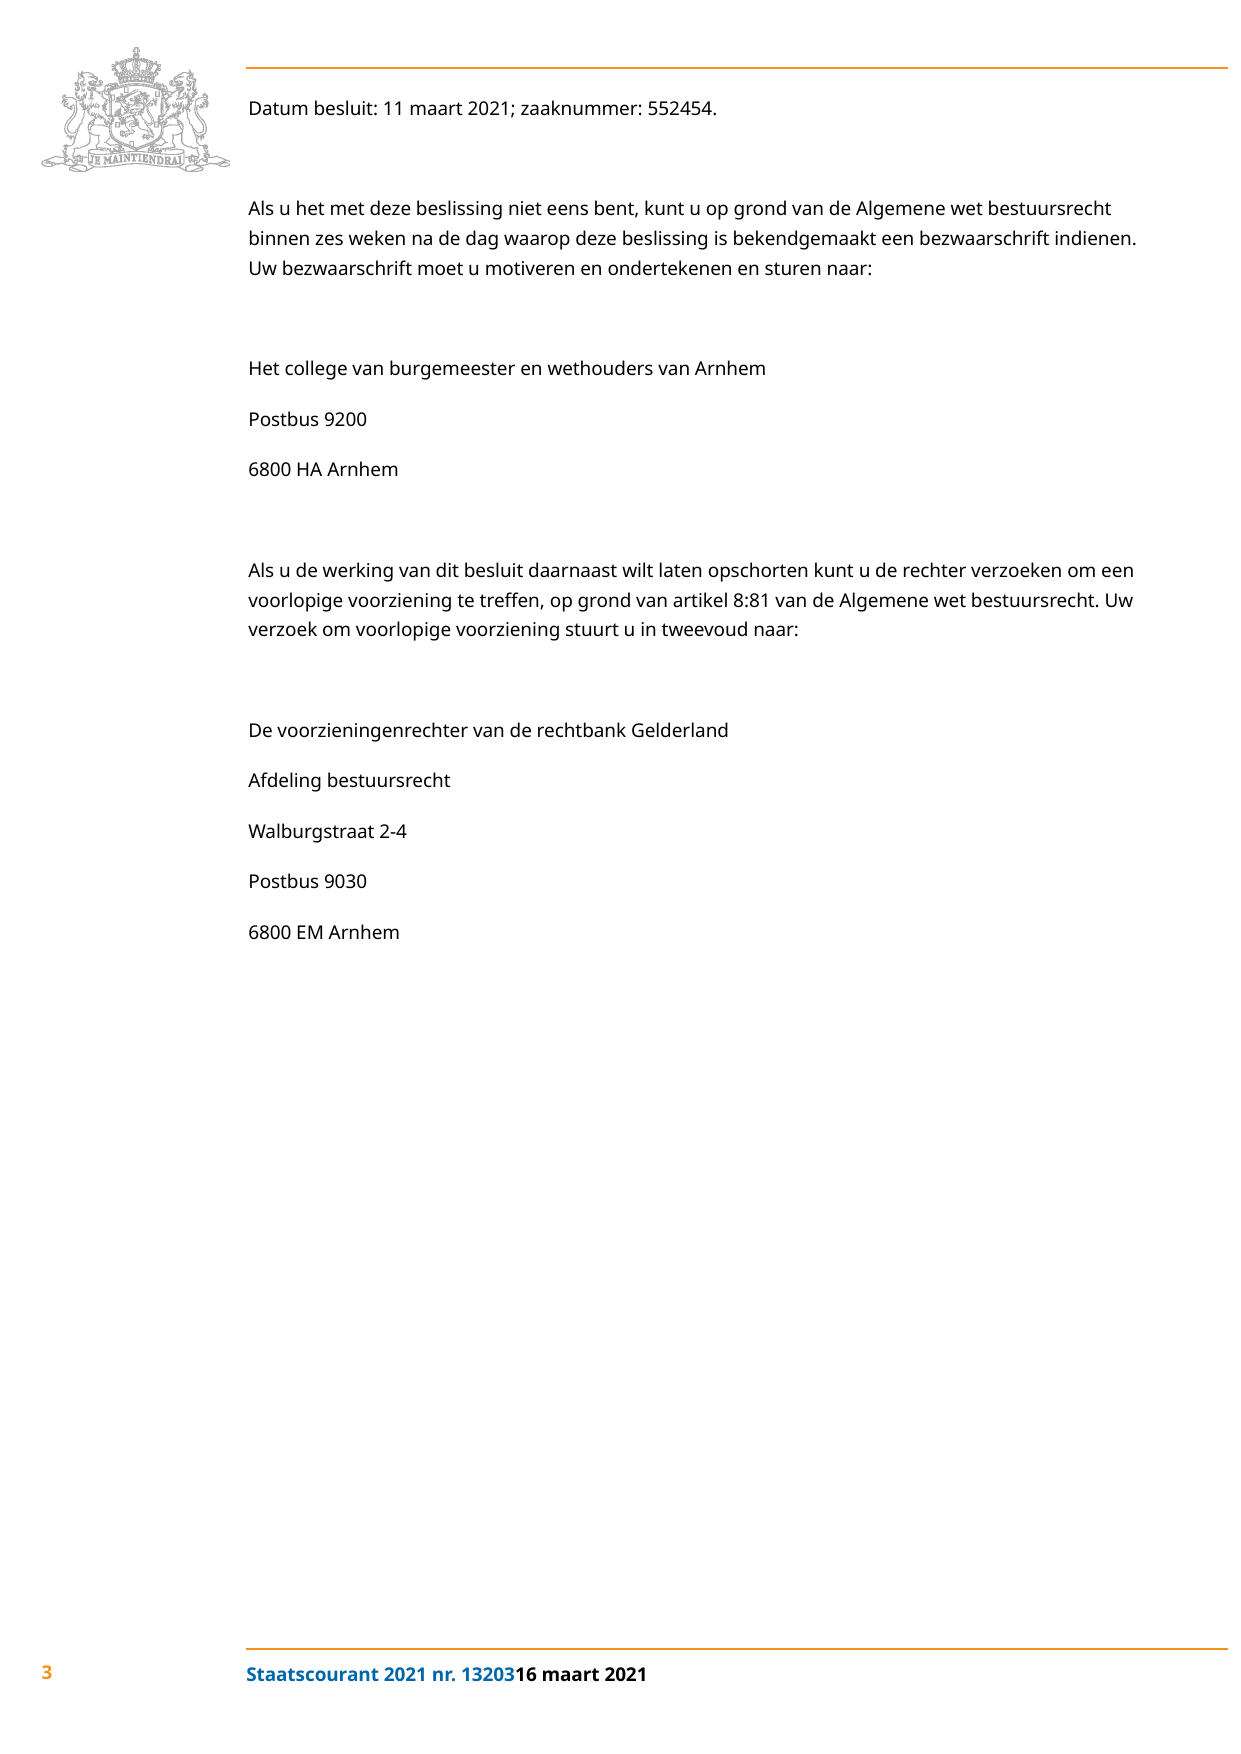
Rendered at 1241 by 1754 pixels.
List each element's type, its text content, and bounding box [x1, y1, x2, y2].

text Als u de werking van dit besluit daarnaast wilt laten opschorten kunt u de rechter verzoeken om een voorlopige voorziening te treffen, op grond van artikel 8:81 van de Algemene wet bestuursrecht. Uw verzoek om voorlopige voorziening stuurt u in tweevoud naar: [248, 557, 1152, 642]
text Het college van burgemeester en wethouders van Arnhem [248, 356, 1152, 381]
text Postbus 9030 [248, 868, 1152, 894]
text Datum besluit: 11 maart 2021; zaaknummer: 552454. [248, 95, 1152, 121]
text Postbus 9200 [248, 406, 1152, 432]
text 6800 HA Arnhem [248, 456, 1152, 482]
text Walburgstraat 2-4 [248, 818, 1152, 844]
text 6800 EM Arnhem [248, 919, 1152, 945]
picture [41, 47, 231, 172]
text Als u het met deze beslissing niet eens bent, kunt u op grond van de Algemene wet bestuursrecht binnen zes weken na de dag waarop deze beslissing is bekendgemaakt een bezwaarschrift indienen. Uw bezwaarschrift moet u motiveren en ondertekenen en sturen naar: [248, 196, 1152, 281]
text De voorzieningenrechter van de rechtbank Gelderland [248, 717, 1152, 743]
text Afdeling bestuursrecht [248, 768, 1152, 793]
